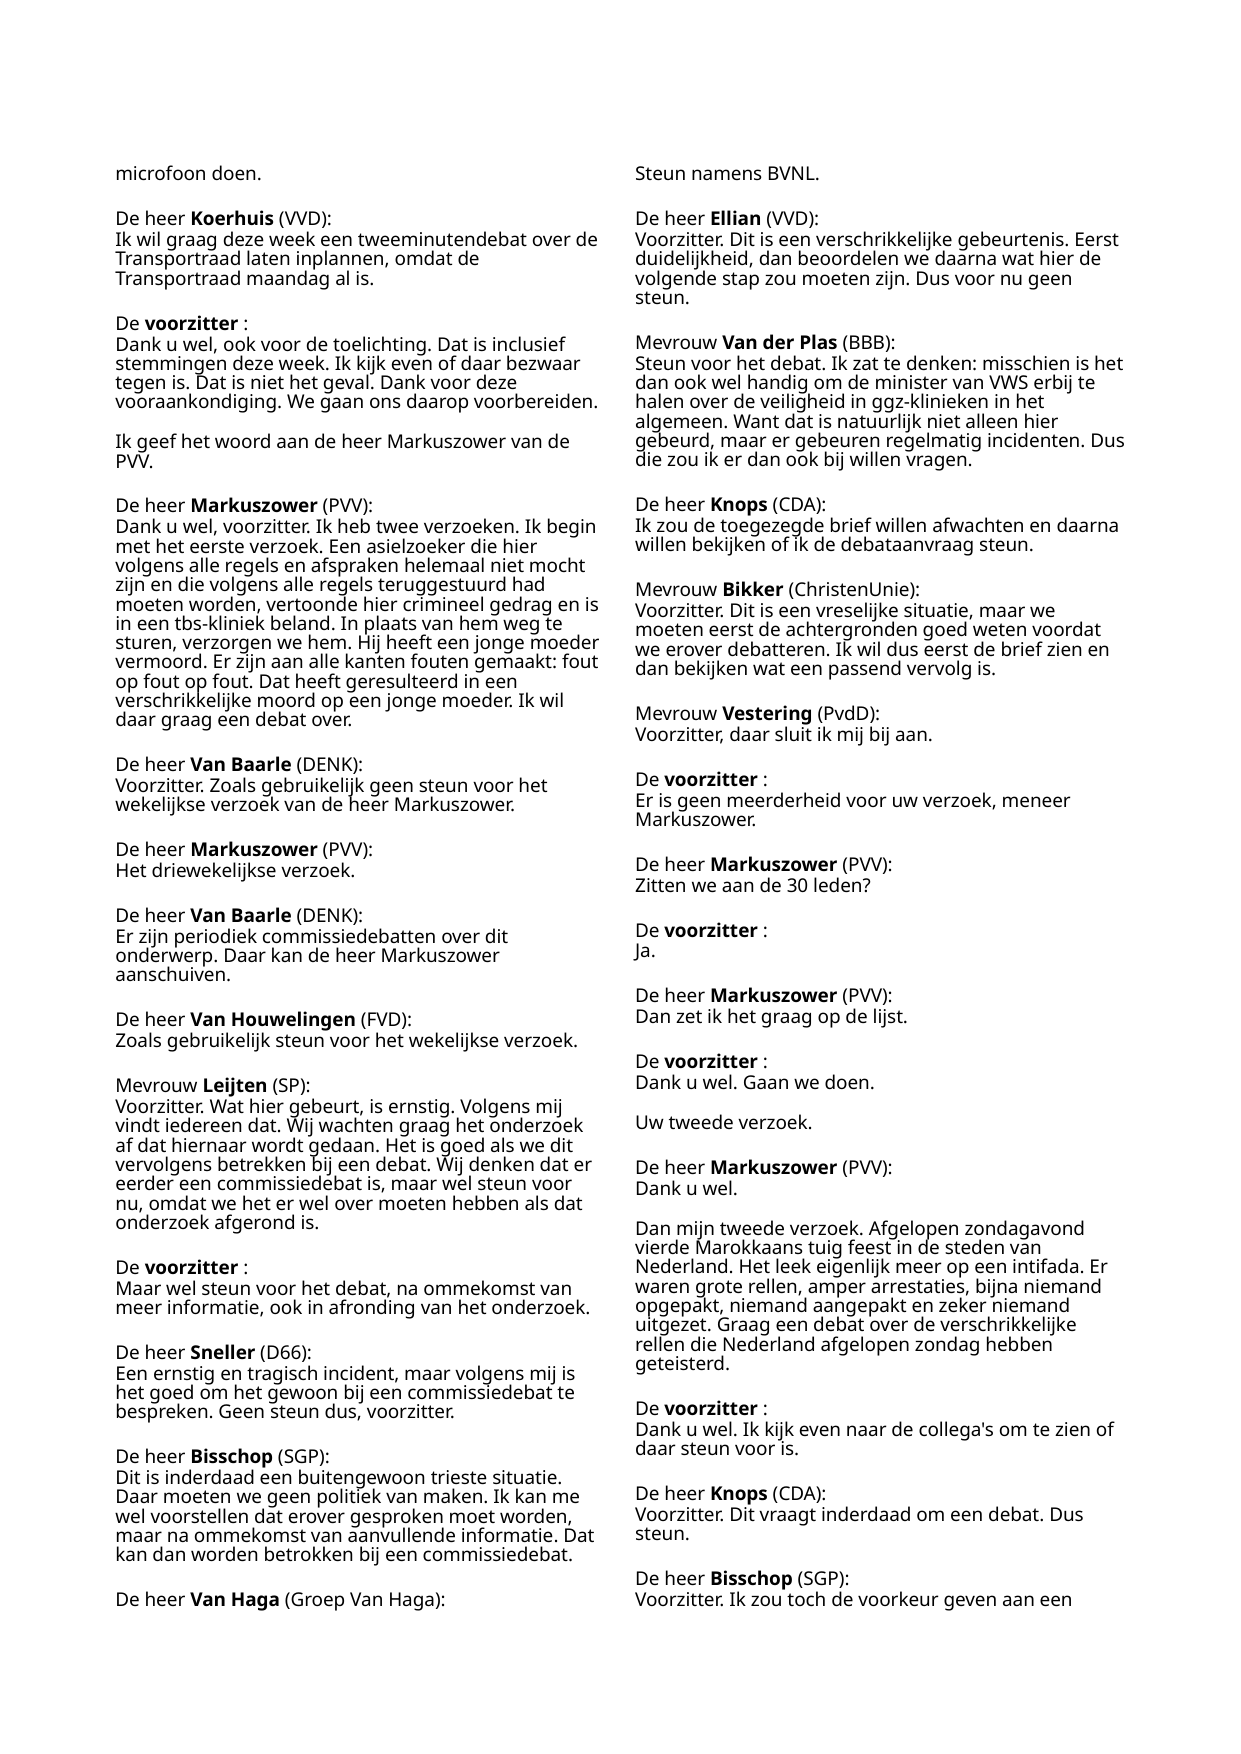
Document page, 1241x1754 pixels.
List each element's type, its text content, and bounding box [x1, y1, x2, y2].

text De heer Van Baarle (DENK): [115, 902, 605, 928]
text Steun namens BVNL. [635, 165, 1125, 184]
text Dank u wel, ook voor de toelichting. Dat is inclusief stemmingen deze week. Ik kijk even of daar bezwaar tegen is. Dat is niet het geval. Dank voor deze vooraankondiging. We gaan ons daarop voorbereiden. [115, 336, 605, 413]
text Zoals gebruikelijk steun voor het wekelijkse verzoek. [115, 1032, 605, 1052]
text Ik geef het woord aan de heer Markuszower van de PVV. [115, 433, 605, 472]
text Voorzitter. Zoals gebruikelijk geen steun voor het wekelijkse verzoek van de heer Markuszower. [115, 777, 605, 816]
text De heer Sneller (D66): [115, 1339, 605, 1365]
text microfoon doen. [115, 165, 605, 184]
text De heer Bisschop (SGP): [635, 1565, 1125, 1591]
text Voorzitter. Wat hier gebeurt, is ernstig. Volgens mij vindt iedereen dat. Wij wachten graag het onderzoek af dat hiernaar wordt gedaan. Het is goed als we dit vervolgens betrekken bij een debat. Wij denken dat er eerder een commissiedebat is, maar wel steun voor nu, omdat we het er wel over moeten hebben als dat onderzoek afgerond is. [115, 1098, 605, 1233]
text De heer Van Houwelingen (FVD): [115, 1007, 605, 1032]
text De voorzitter : [115, 1254, 605, 1279]
text Voorzitter. Dit vraagt inderdaad om een debat. Dus steun. [635, 1506, 1125, 1544]
text De heer Ellian (VVD): [635, 205, 1125, 231]
text Maar wel steun voor het debat, na ommekomst van meer informatie, ook in afronding van het onderzoek. [115, 1279, 605, 1318]
text De voorzitter : [635, 917, 1125, 942]
text Er is geen meerderheid voor uw verzoek, meneer Markuszower. [635, 792, 1125, 830]
text Ik zou de toegezegde brief willen afwachten en daarna willen bekijken of ik de debataanvraag steun. [635, 517, 1125, 556]
text De heer Van Haga (Groep Van Haga): [115, 1586, 605, 1612]
text De heer Markuszower (PVV): [115, 836, 605, 862]
text De heer Markuszower (PVV): [635, 851, 1125, 877]
text Ik wil graag deze week een tweeminutendebat over de Transportraad laten inplannen, omdat de Transportraad maandag al is. [115, 231, 605, 289]
text De heer Markuszower (PVV): [635, 1154, 1125, 1180]
text Dank u wel. [635, 1180, 1125, 1199]
text Dank u wel. Ik kijk even naar de collega's om te zien of daar steun voor is. [635, 1421, 1125, 1459]
text De heer Markuszower (PVV): [115, 493, 605, 518]
text Dank u wel, voorzitter. Ik heb twee verzoeken. Ik begin met het eerste verzoek. Een asielzoeker die hier volgens alle regels en afspraken helemaal niet mocht zijn en die volgens alle regels teruggestuurd had moeten worden, vertoonde hier crimineel gedrag en is in een tbs-kliniek beland. In plaats van hem weg te sturen, verzorgen we hem. Hij heeft een jonge moeder vermoord. Er zijn aan alle kanten fouten gemaakt: fout op fout op fout. Dat heeft geresulteerd in een verschrikkelijke moord op een jonge moeder. Ik wil daar graag een debat over. [115, 518, 605, 730]
text Mevrouw Bikker (ChristenUnie): [635, 576, 1125, 602]
text De voorzitter : [635, 1395, 1125, 1421]
text Voorzitter. Ik zou toch de voorkeur geven aan een [635, 1591, 1125, 1610]
text Mevrouw Leijten (SP): [115, 1072, 605, 1098]
text Mevrouw Vestering (PvdD): [635, 700, 1125, 726]
text Voorzitter. Dit is een verschrikkelijke gebeurtenis. Eerst duidelijkheid, dan beoordelen we daarna wat hier de volgende stap zou moeten zijn. Dus voor nu geen steun. [635, 231, 1125, 308]
text Voorzitter, daar sluit ik mij bij aan. [635, 726, 1125, 745]
text Uw tweede verzoek. [635, 1114, 1125, 1133]
text De voorzitter : [635, 1048, 1125, 1074]
text De heer Van Baarle (DENK): [115, 751, 605, 777]
text Ja. [635, 942, 1125, 962]
text Dan zet ik het graag op de lijst. [635, 1008, 1125, 1028]
text De heer Knops (CDA): [635, 491, 1125, 517]
text Dan mijn tweede verzoek. Afgelopen zondagavond vierde Marokkaans tuig feest in de steden van Nederland. Het leek eigenlijk meer op een intifada. Er waren grote rellen, amper arrestaties, bijna niemand opgepakt, niemand aangepakt en zeker niemand uitgezet. Graag een debat over de verschrikkelijke rellen die Nederland afgelopen zondag hebben geteisterd. [635, 1220, 1125, 1374]
text Een ernstig en tragisch incident, maar volgens mij is het goed om het gewoon bij een commissiedebat te bespreken. Geen steun dus, voorzitter. [115, 1365, 605, 1422]
text De heer Knops (CDA): [635, 1480, 1125, 1506]
text Er zijn periodiek commissiedebatten over dit onderwerp. Daar kan de heer Markuszower aanschuiven. [115, 928, 605, 986]
text De heer Markuszower (PVV): [635, 983, 1125, 1008]
text Steun voor het debat. Ik zat te denken: misschien is het dan ook wel handig om de minister van VWS erbij te halen over de veiligheid in ggz-klinieken in het algemeen. Want dat is natuurlijk niet alleen hier gebeurd, maar er gebeuren regelmatig incidenten. Dus die zou ik er dan ook bij willen vragen. [635, 355, 1125, 470]
text Dank u wel. Gaan we doen. [635, 1074, 1125, 1093]
text De heer Koerhuis (VVD): [115, 205, 605, 231]
text De voorzitter : [115, 310, 605, 336]
text De voorzitter : [635, 766, 1125, 792]
text Het driewekelijkse verzoek. [115, 862, 605, 881]
text De heer Bisschop (SGP): [115, 1443, 605, 1469]
text Voorzitter. Dit is een vreselijke situatie, maar we moeten eerst de achtergronden goed weten voordat we erover debatteren. Ik wil dus eerst de brief zien en dan bekijken wat een passend vervolg is. [635, 602, 1125, 679]
text Zitten we aan de 30 leden? [635, 877, 1125, 896]
text Dit is inderdaad een buitengewoon trieste situatie. Daar moeten we geen politiek van maken. Ik kan me wel voorstellen dat erover gesproken moet worden, maar na ommekomst van aanvullende informatie. Dat kan dan worden betrokken bij een commissiedebat. [115, 1469, 605, 1565]
text Mevrouw Van der Plas (BBB): [635, 329, 1125, 355]
